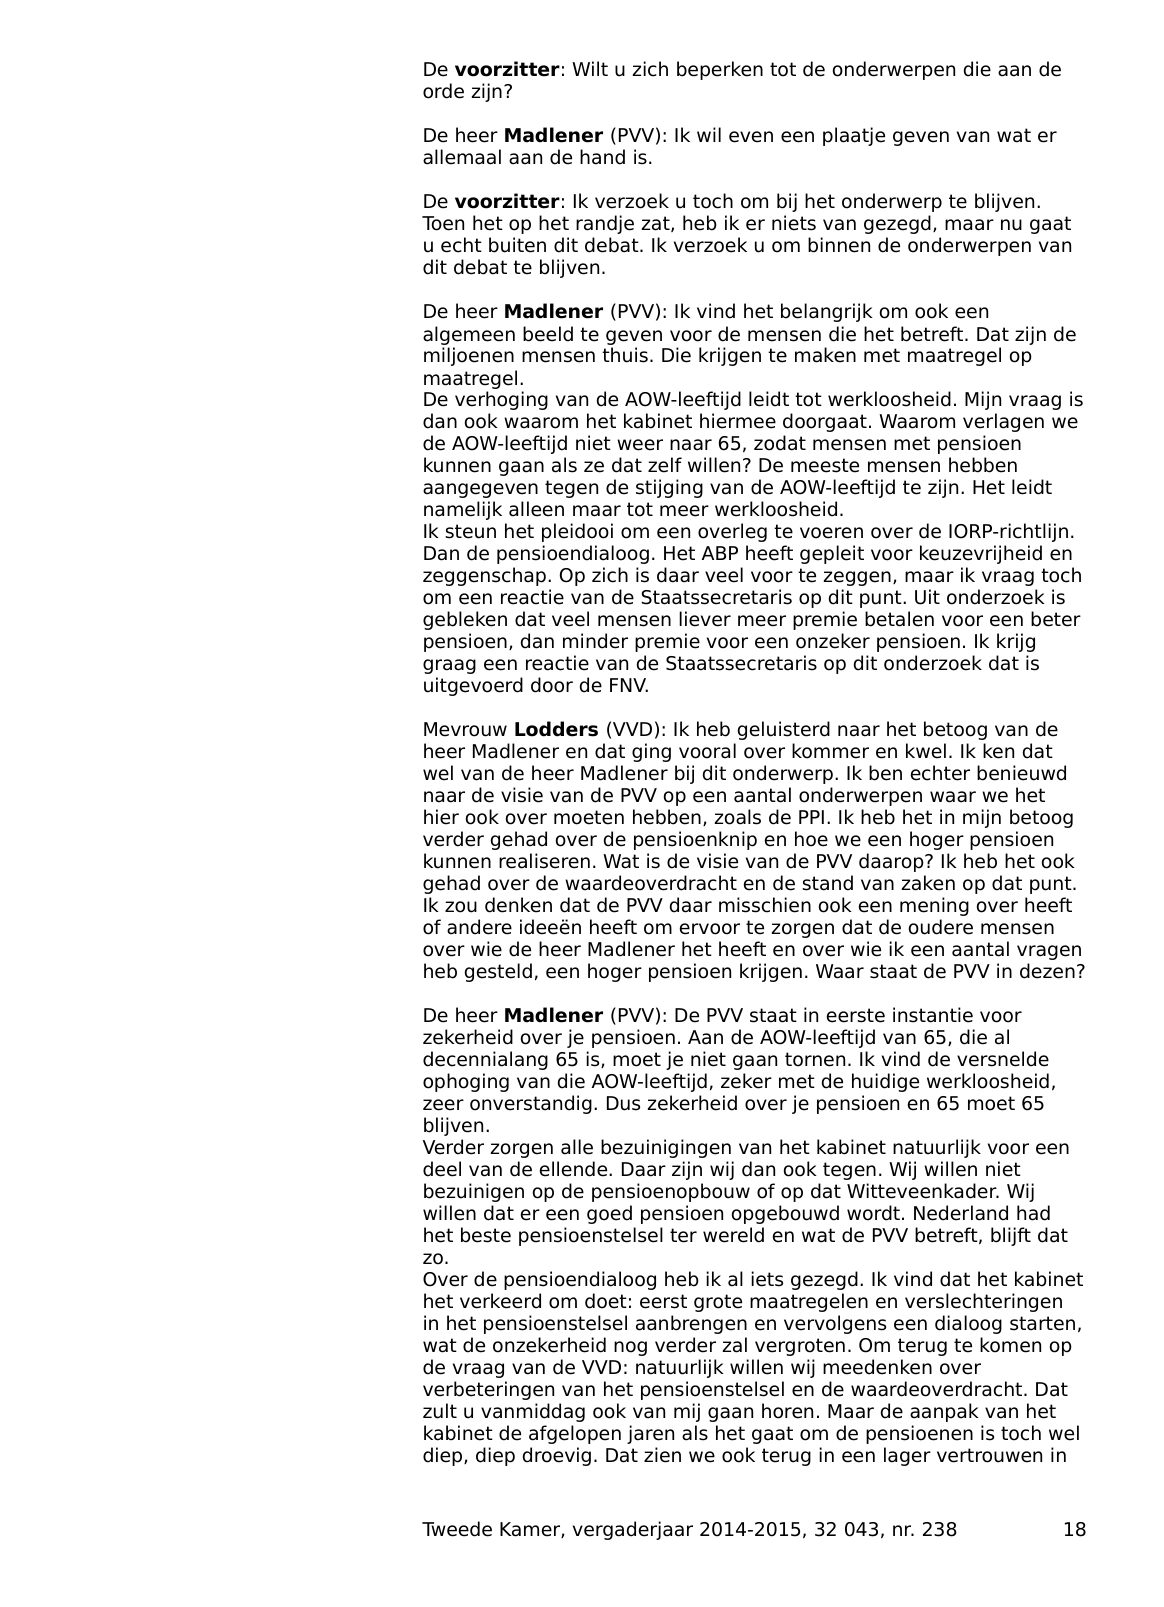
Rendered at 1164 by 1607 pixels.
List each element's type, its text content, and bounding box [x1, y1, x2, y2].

text De heer Madlener (PVV): Ik wil even een plaatje geven van wat er allemaal aan de hand is. [422, 125, 1087, 169]
text Ik steun het pleidooi om een overleg te voeren over de IORP-richtlijn. [422, 521, 1087, 543]
text Mevrouw Lodders (VVD): Ik heb geluisterd naar het betoog van de heer Madlener en dat ging vooral over kommer en kwel. Ik ken dat wel van de heer Madlener bij dit onderwerp. Ik ben echter benieuwd naar de visie van de PVV op een aantal onderwerpen waar we het hier ook over moeten hebben, zoals de PPI. Ik heb het in mijn betoog verder gehad over de pensioenknip en hoe we een hoger pensioen kunnen realiseren. Wat is de visie van de PVV daarop? Ik heb het ook gehad over de waardeoverdracht en de stand van zaken op dat punt. Ik zou denken dat de PVV daar misschien ook een mening over heeft of andere ideeën heeft om ervoor te zorgen dat de oudere mensen over wie de heer Madlener het heeft en over wie ik een aantal vragen heb gesteld, een hoger pensioen krijgen. Waar staat de PVV in dezen? [422, 719, 1087, 983]
text De heer Madlener (PVV): De PVV staat in eerste instantie voor zekerheid over je pensioen. Aan de AOW-leeftijd van 65, die al decennialang 65 is, moet je niet gaan tornen. Ik vind de versnelde ophoging van die AOW-leeftijd, zeker met de huidige werkloosheid, zeer onverstandig. Dus zekerheid over je pensioen en 65 moet 65 blijven. [422, 1005, 1087, 1137]
text Over de pensioendialoog heb ik al iets gezegd. Ik vind dat het kabinet het verkeerd om doet: eerst grote maatregelen en verslechteringen in het pensioenstelsel aanbrengen en vervolgens een dialoog starten, wat de onzekerheid nog verder zal vergroten. Om terug te komen op de vraag van de VVD: natuurlijk willen wij meedenken over verbeteringen van het pensioenstelsel en de waardeoverdracht. Dat zult u vanmiddag ook van mij gaan horen. Maar de aanpak van het kabinet de afgelopen jaren als het gaat om de pensioenen is toch wel diep, diep droevig. Dat zien we ook terug in een lager vertrouwen in [422, 1269, 1087, 1467]
text De heer Madlener (PVV): Ik vind het belangrijk om ook een algemeen beeld te geven voor de mensen die het betreft. Dat zijn de miljoenen mensen thuis. Die krijgen te maken met maatregel op maatregel. [422, 301, 1087, 389]
text De voorzitter: Wilt u zich beperken tot de onderwerpen die aan de orde zijn? [422, 59, 1087, 103]
text De voorzitter: Ik verzoek u toch om bij het onderwerp te blijven. Toen het op het randje zat, heb ik er niets van gezegd, maar nu gaat u echt buiten dit debat. Ik verzoek u om binnen de onderwerpen van dit debat te blijven. [422, 191, 1087, 279]
text Dan de pensioendialoog. Het ABP heeft gepleit voor keuzevrijheid en zeggenschap. Op zich is daar veel voor te zeggen, maar ik vraag toch om een reactie van de Staatssecretaris op dit punt. Uit onderzoek is gebleken dat veel mensen liever meer premie betalen voor een beter pensioen, dan minder premie voor een onzeker pensioen. Ik krijg graag een reactie van de Staatssecretaris op dit onderzoek dat is uitgevoerd door de FNV. [422, 543, 1087, 697]
text Verder zorgen alle bezuinigingen van het kabinet natuurlijk voor een deel van de ellende. Daar zijn wij dan ook tegen. Wij willen niet bezuinigen op de pensioenopbouw of op dat Witteveenkader. Wij willen dat er een goed pensioen opgebouwd wordt. Nederland had het beste pensioenstelsel ter wereld en wat de PVV betreft, blijft dat zo. [422, 1137, 1087, 1269]
text De verhoging van de AOW-leeftijd leidt tot werkloosheid. Mijn vraag is dan ook waarom het kabinet hiermee doorgaat. Waarom verlagen we de AOW-leeftijd niet weer naar 65, zodat mensen met pensioen kunnen gaan als ze dat zelf willen? De meeste mensen hebben aangegeven tegen de stijging van de AOW-leeftijd te zijn. Het leidt namelijk alleen maar tot meer werkloosheid. [422, 389, 1087, 521]
